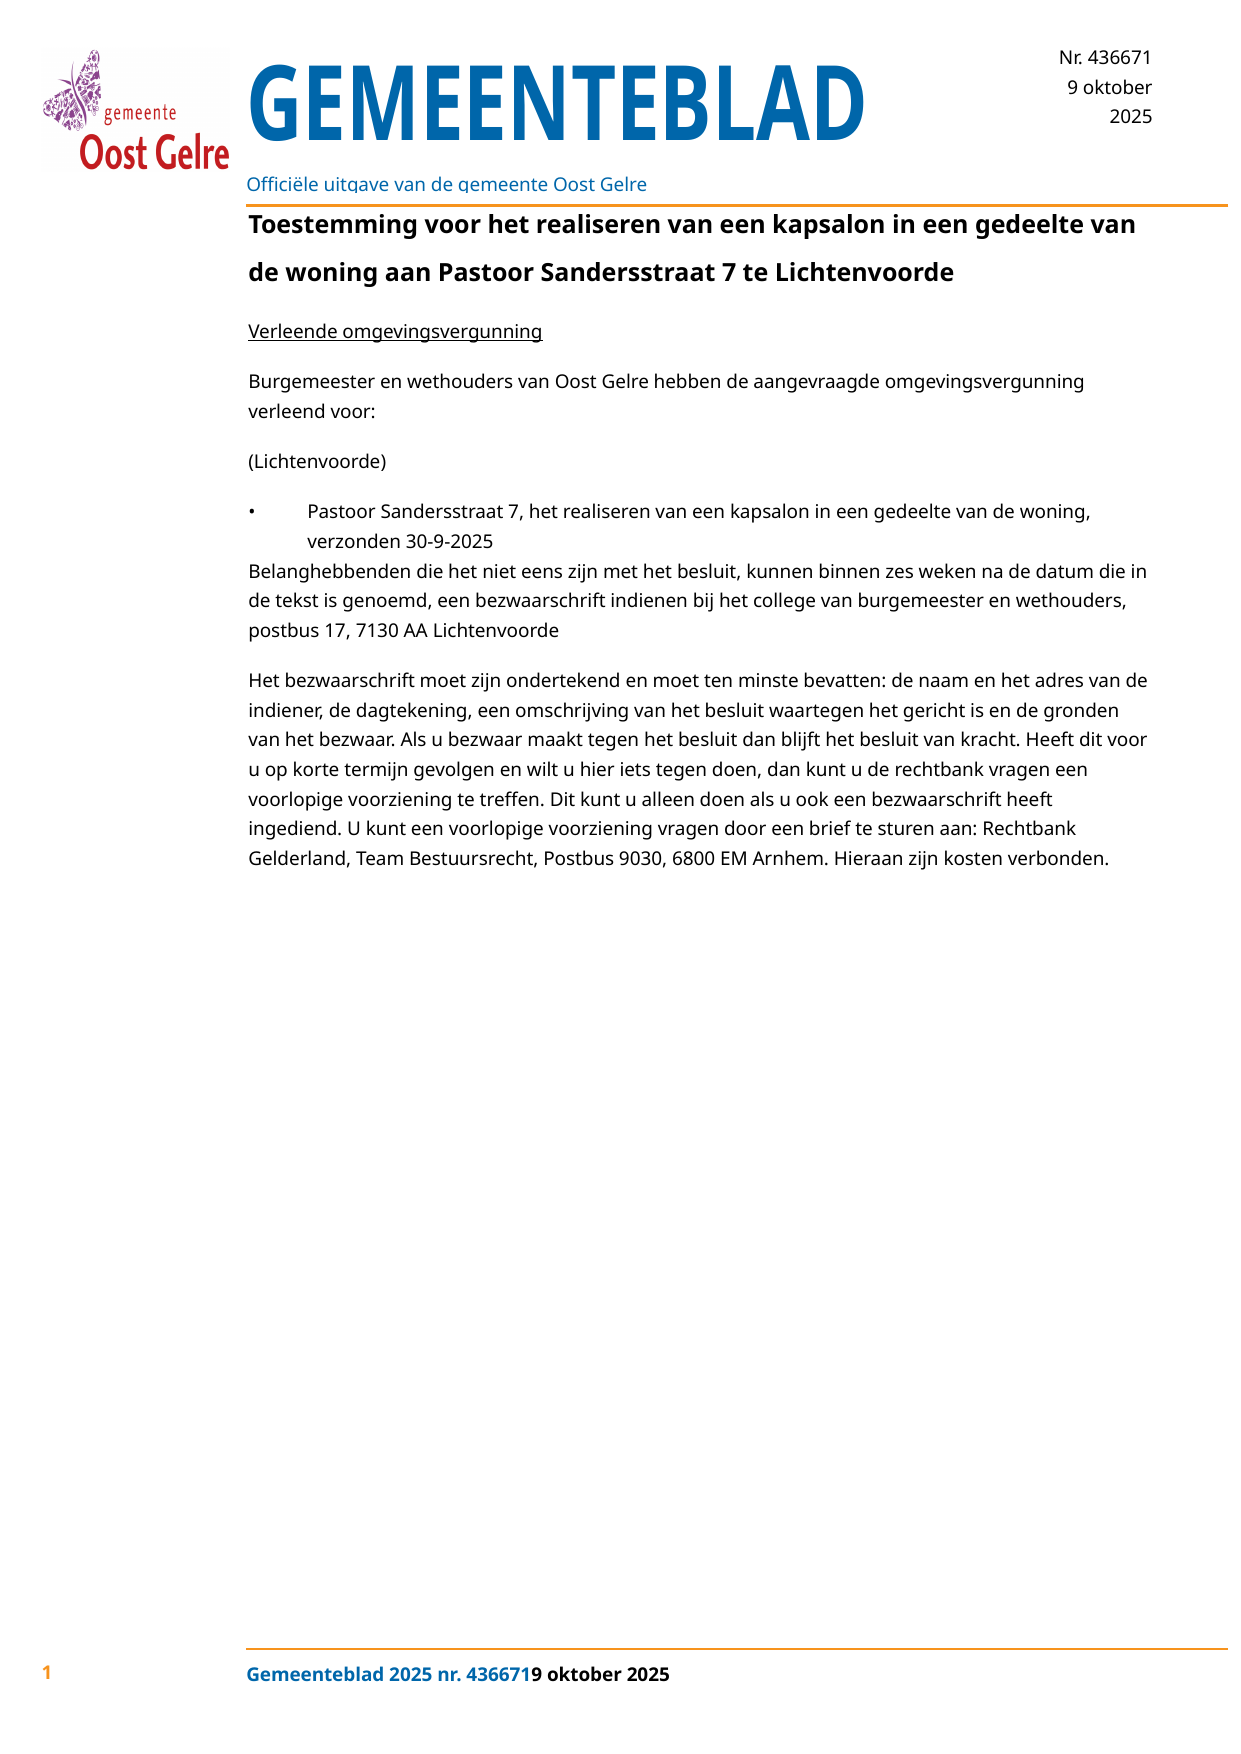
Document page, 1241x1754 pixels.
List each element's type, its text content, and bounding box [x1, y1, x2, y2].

text Toestemming voor het realiseren van een kapsalon in een gedeelte van de woning aan Pastoor Sandersstraat 7 te Lichtenvoorde [248, 207, 1152, 288]
text Burgemeester en wethouders van Oost Gelre hebben de aangevraagde omgevingsvergunning verleend voor: [248, 368, 1152, 424]
text Belanghebbenden die het niet eens zijn met het besluit, kunnen binnen zes weken na de datum die in de tekst is genoemd, een bezwaarschrift indienen bij het college van burgemeester en wethouders, postbus 17, 7130 AA Lichtenvoorde [248, 558, 1152, 643]
text Verleende omgevingsvergunning [248, 318, 1152, 344]
text (Lichtenvoorde) [248, 448, 1152, 474]
list Pastoor Sandersstraat 7, het realiseren van een kapsalon in een gedeelte van de woning, verzonden 30-9-2025 [248, 499, 1152, 554]
text Het bezwaarschrift moet zijn ondertekend en moet ten minste bevatten: de naam en het adres van de indiener, de dagtekening, een omschrijving van het besluit waartegen het gericht is en de gronden van het bezwaar. Als u bezwaar maakt tegen het besluit dan blijft het besluit van kracht. Heeft dit voor u op korte termijn gevolgen en wilt u hier iets tegen doen, dan kunt u de rechtbank vragen een voorlopige voorziening te treffen. Dit kunt u alleen doen als u ook een bezwaarschrift heeft ingediend. U kunt een voorlopige voorziening vragen door een brief te sturen aan: Rechtbank Gelderland, Team Bestuursrecht, Postbus 9030, 6800 EM Arnhem. Hieraan zijn kosten verbonden. [248, 667, 1152, 871]
picture [41, 47, 231, 172]
